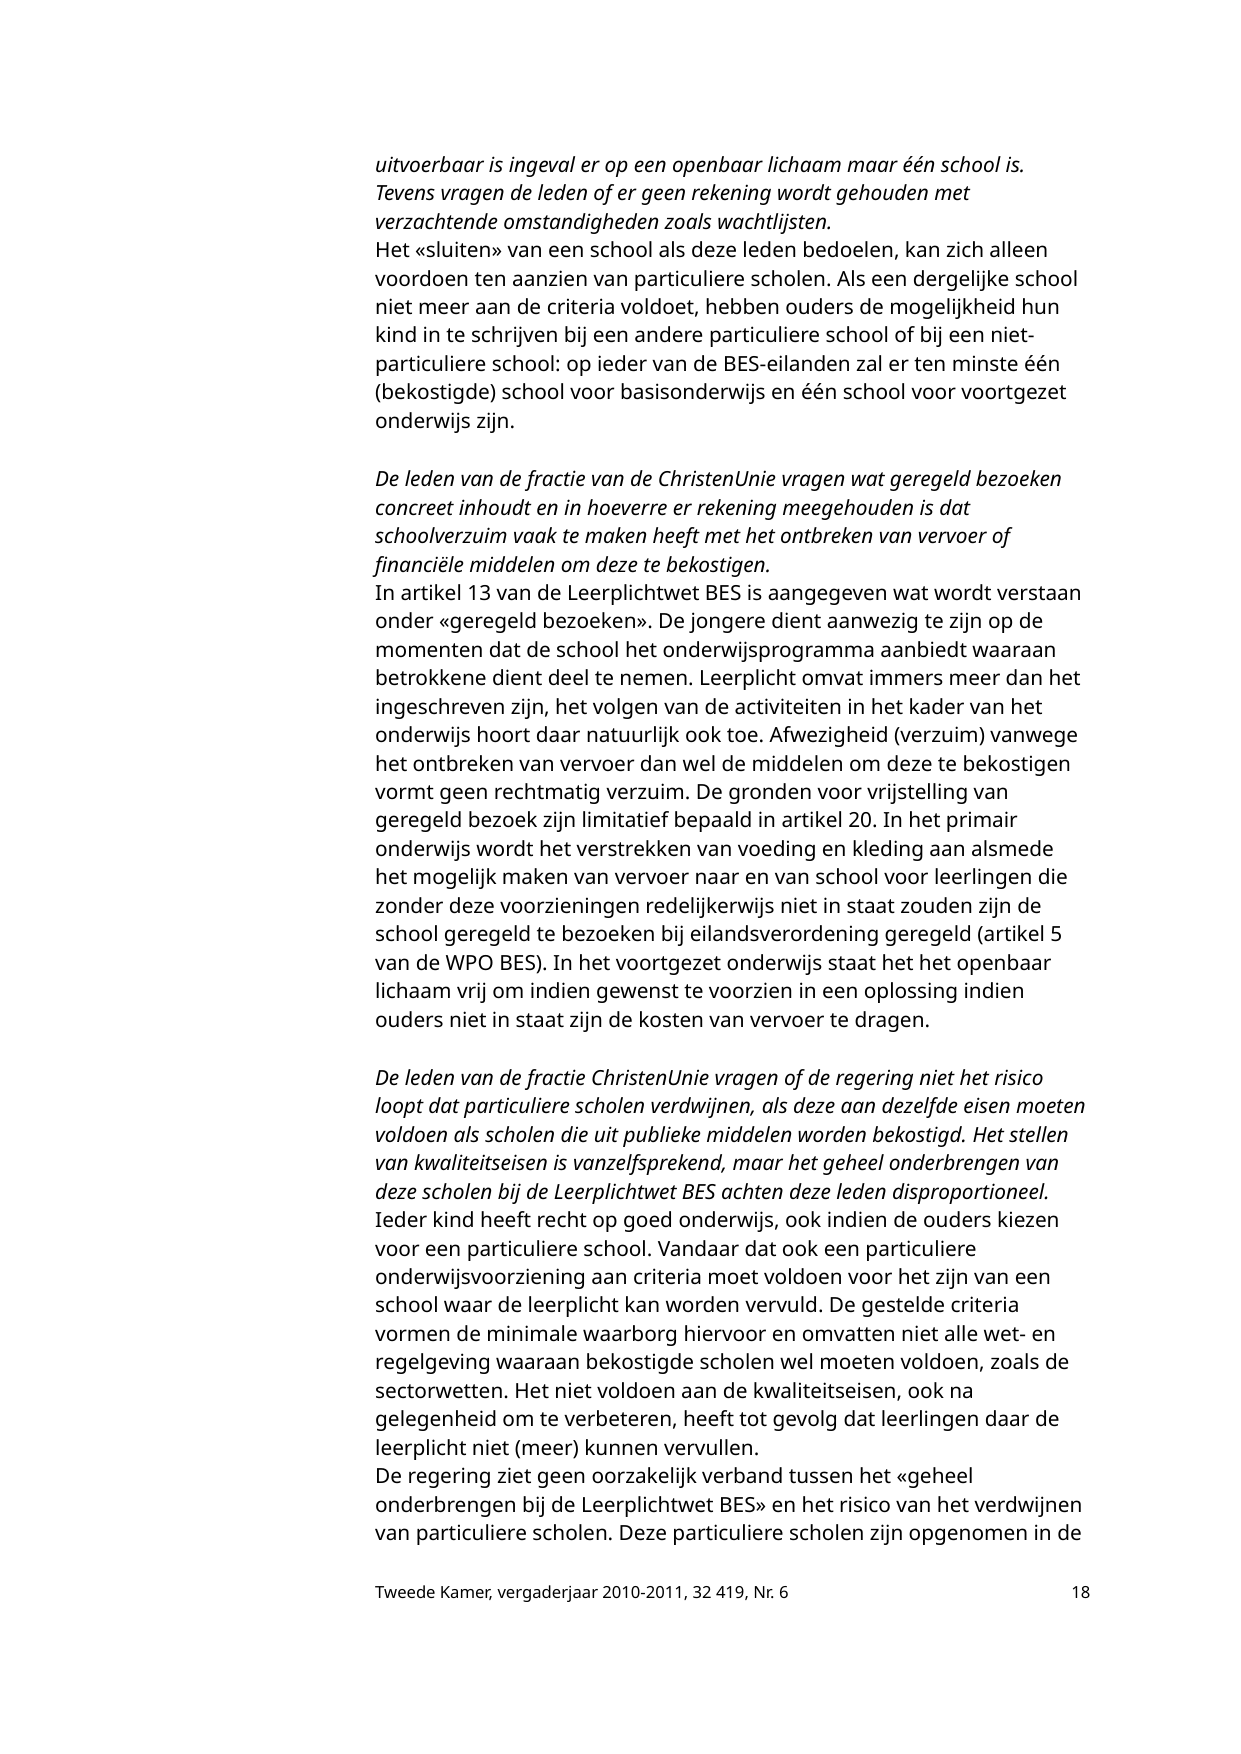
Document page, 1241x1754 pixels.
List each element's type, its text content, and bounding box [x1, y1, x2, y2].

text uitvoerbaar is ingeval er op een openbaar lichaam maar één school is. Tevens vragen de leden of er geen rekening wordt gehouden met verzachtende omstandigheden zoals wachtlijsten. [375, 150, 1090, 235]
text Ieder kind heeft recht op goed onderwijs, ook indien de ouders kiezen voor een particuliere school. Vandaar dat ook een particuliere onderwijsvoorziening aan criteria moet voldoen voor het zijn van een school waar de leerplicht kan worden vervuld. De gestelde criteria vormen de minimale waarborg hiervoor en omvatten niet alle wet- en regelgeving waaraan bekostigde scholen wel moeten voldoen, zoals de sectorwetten. Het niet voldoen aan de kwaliteitseisen, ook na gelegenheid om te verbeteren, heeft tot gevolg dat leerlingen daar de leerplicht niet (meer) kunnen vervullen. [375, 1205, 1090, 1461]
text De leden van de fractie ChristenUnie vragen of de regering niet het risico loopt dat particuliere scholen verdwijnen, als deze aan dezelfde eisen moeten voldoen als scholen die uit publieke middelen worden bekostigd. Het stellen van kwaliteitseisen is vanzelfsprekend, maar het geheel onderbrengen van deze scholen bij de Leerplichtwet BES achten deze leden disproportioneel. [375, 1063, 1090, 1205]
text De regering ziet geen oorzakelijk verband tussen het «geheel onderbrengen bij de Leerplichtwet BES» en het risico van het verdwijnen van particuliere scholen. Deze particuliere scholen zijn opgenomen in de [375, 1461, 1090, 1547]
text De leden van de fractie van de ChristenUnie vragen wat geregeld bezoeken concreet inhoudt en in hoeverre er rekening meegehouden is dat schoolverzuim vaak te maken heeft met het ontbreken van vervoer of financiële middelen om deze te bekostigen. [375, 464, 1090, 578]
text In artikel 13 van de Leerplichtwet BES is aangegeven wat wordt verstaan onder «geregeld bezoeken». De jongere dient aanwezig te zijn op de momenten dat de school het onderwijsprogramma aanbiedt waaraan betrokkene dient deel te nemen. Leerplicht omvat immers meer dan het ingeschreven zijn, het volgen van de activiteiten in het kader van het onderwijs hoort daar natuurlijk ook toe. Afwezigheid (verzuim) vanwege het ontbreken van vervoer dan wel de middelen om deze te bekostigen vormt geen rechtmatig verzuim. De gronden voor vrijstelling van geregeld bezoek zijn limitatief bepaald in artikel 20. In het primair onderwijs wordt het verstrekken van voeding en kleding aan alsmede het mogelijk maken van vervoer naar en van school voor leerlingen die zonder deze voorzieningen redelijkerwijs niet in staat zouden zijn de school geregeld te bezoeken bij eilandsverordening geregeld (artikel 5 van de WPO BES). In het voortgezet onderwijs staat het het openbaar lichaam vrij om indien gewenst te voorzien in een oplossing indien ouders niet in staat zijn de kosten van vervoer te dragen. [375, 578, 1090, 1033]
text Het «sluiten» van een school als deze leden bedoelen, kan zich alleen voordoen ten aanzien van particuliere scholen. Als een dergelijke school niet meer aan de criteria voldoet, hebben ouders de mogelijkheid hun kind in te schrijven bij een andere particuliere school of bij een niet-particuliere school: op ieder van de BES-eilanden zal er ten minste één (bekostigde) school voor basisonderwijs en één school voor voortgezet onderwijs zijn. [375, 235, 1090, 434]
